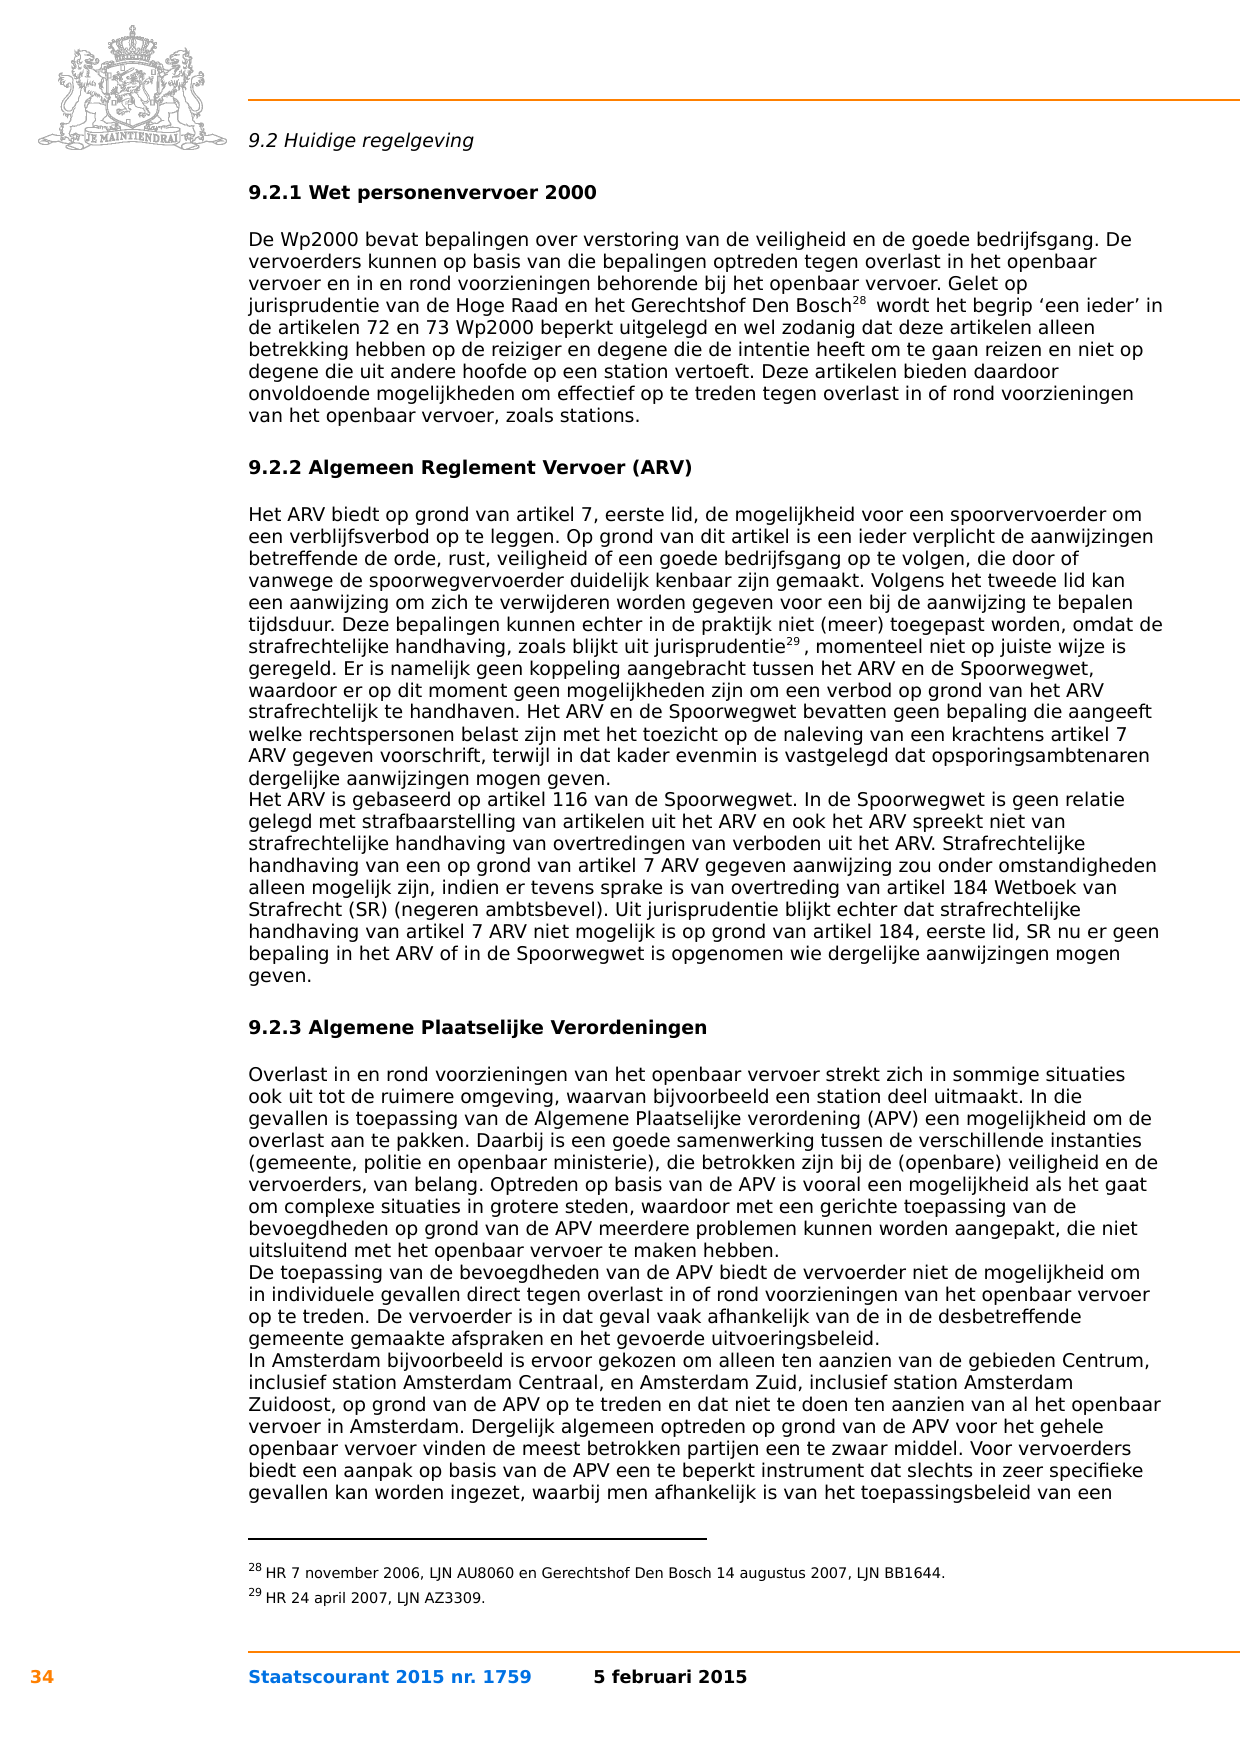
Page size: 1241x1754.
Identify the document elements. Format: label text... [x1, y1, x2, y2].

text Het ARV is gebaseerd op artikel 116 van de Spoorwegwet. In de Spoorwegwet is geen relatie gelegd met strafbaarstelling van artikelen uit het ARV en ook het ARV spreekt niet van strafrechtelijke handhaving van overtredingen van verboden uit het ARV. Strafrechtelijke handhaving van een op grond van artikel 7 ARV gegeven aanwijzing zou onder omstandigheden alleen mogelijk zijn, indien er tevens sprake is van overtreding van artikel 184 Wetboek van Strafrecht (SR) (negeren ambtsbevel). Uit jurisprudentie blijkt echter dat strafrechtelijke handhaving van artikel 7 ARV niet mogelijk is op grond van artikel 184, eerste lid, SR nu er geen bepaling in het ARV of in de Spoorwegwet is opgenomen wie dergelijke aanwijzingen mogen geven. [248, 789, 1163, 987]
subtitle 9.2.2 Algemeen Reglement Vervoer (ARV) [248, 457, 1163, 479]
text De Wp2000 bevat bepalingen over verstoring van de veiligheid en de goede bedrijfsgang. De vervoerders kunnen op basis van die bepalingen optreden tegen overlast in het openbaar vervoer en in en rond voorzieningen behorende bij het openbaar vervoer. Gelet op jurisprudentie van de Hoge Raad en het Gerechtshof Den Bosch wordt het begrip ‘een ieder’ in de artikelen 72 en 73 Wp2000 beperkt uitgelegd en wel zodanig dat deze artikelen alleen betrekking hebben op de reiziger en degene die de intentie heeft om te gaan reizen en niet op degene die uit andere hoofde op een station vertoeft. Deze artikelen bieden daardoor onvoldoende mogelijkheden om effectief op te treden tegen overlast in of rond voorzieningen van het openbaar vervoer, zoals stations. [248, 229, 1163, 427]
text De toepassing van de bevoegdheden van de APV biedt de vervoerder niet de mogelijkheid om in individuele gevallen direct tegen overlast in of rond voorzieningen van het openbaar vervoer op te treden. De vervoerder is in dat geval vaak afhankelijk van de in de desbetreffende gemeente gemaakte afspraken en het gevoerde uitvoeringsbeleid. [248, 1262, 1163, 1350]
text Overlast in en rond voorzieningen van het openbaar vervoer strekt zich in sommige situaties ook uit tot de ruimere omgeving, waarvan bijvoorbeeld een station deel uitmaakt. In die gevallen is toepassing van de Algemene Plaatselijke verordening (APV) een mogelijkheid om de overlast aan te pakken. Daarbij is een goede samenwerking tussen de verschillende instanties (gemeente, politie en openbaar ministerie), die betrokken zijn bij de (openbare) veiligheid en de vervoerders, van belang. Optreden op basis van de APV is vooral een mogelijkheid als het gaat om complexe situaties in grotere steden, waardoor met een gerichte toepassing van de bevoegdheden op grond van de APV meerdere problemen kunnen worden aangepakt, die niet uitsluitend met het openbaar vervoer te maken hebben. [248, 1064, 1163, 1262]
subtitle 9.2 Huidige regelgeving [248, 130, 1163, 152]
text Het ARV biedt op grond van artikel 7, eerste lid, de mogelijkheid voor een spoorvervoerder om een verblijfsverbod op te leggen. Op grond van dit artikel is een ieder verplicht de aanwijzingen betreffende de orde, rust, veiligheid of een goede bedrijfsgang op te volgen, die door of vanwege de spoorwegvervoerder duidelijk kenbaar zijn gemaakt. Volgens het tweede lid kan een aanwijzing om zich te verwijderen worden gegeven voor een bij de aanwijzing te bepalen tijdsduur. Deze bepalingen kunnen echter in de praktijk niet (meer) toegepast worden, omdat de strafrechtelijke handhaving, zoals blijkt uit jurisprudentie, momenteel niet op juiste wijze is geregeld. Er is namelijk geen koppeling aangebracht tussen het ARV en de Spoorwegwet, waardoor er op dit moment geen mogelijkheden zijn om een verbod op grond van het ARV strafrechtelijk te handhaven. Het ARV en de Spoorwegwet bevatten geen bepaling die aangeeft welke rechtspersonen belast zijn met het toezicht op de naleving van een krachtens artikel 7 ARV gegeven voorschrift, terwijl in dat kader evenmin is vastgelegd dat opsporingsambtenaren dergelijke aanwijzingen mogen geven. [248, 504, 1163, 789]
text In Amsterdam bijvoorbeeld is ervoor gekozen om alleen ten aanzien van de gebieden Centrum, inclusief station Amsterdam Centraal, en Amsterdam Zuid, inclusief station Amsterdam Zuidoost, op grond van de APV op te treden en dat niet te doen ten aanzien van al het openbaar vervoer in Amsterdam. Dergelijk algemeen optreden op grond van de APV voor het gehele openbaar vervoer vinden de meest betrokken partijen een te zwaar middel. Voor vervoerders biedt een aanpak op basis van de APV een te beperkt instrument dat slechts in zeer specifieke gevallen kan worden ingezet, waarbij men afhankelijk is van het toepassingsbeleid van een [248, 1350, 1163, 1504]
subtitle 9.2.1 Wet personenvervoer 2000 [248, 182, 1163, 204]
text HR 7 november 2006, LJN AU8060 en Gerechtshof Den Bosch 14 augustus 2007, LJN BB1644. [248, 1561, 1163, 1583]
subtitle 9.2.3 Algemene Plaatselijke Verordeningen [248, 1017, 1163, 1039]
text HR 24 april 2007, LJN AZ3309. [248, 1586, 1163, 1608]
picture [38, 25, 227, 150]
